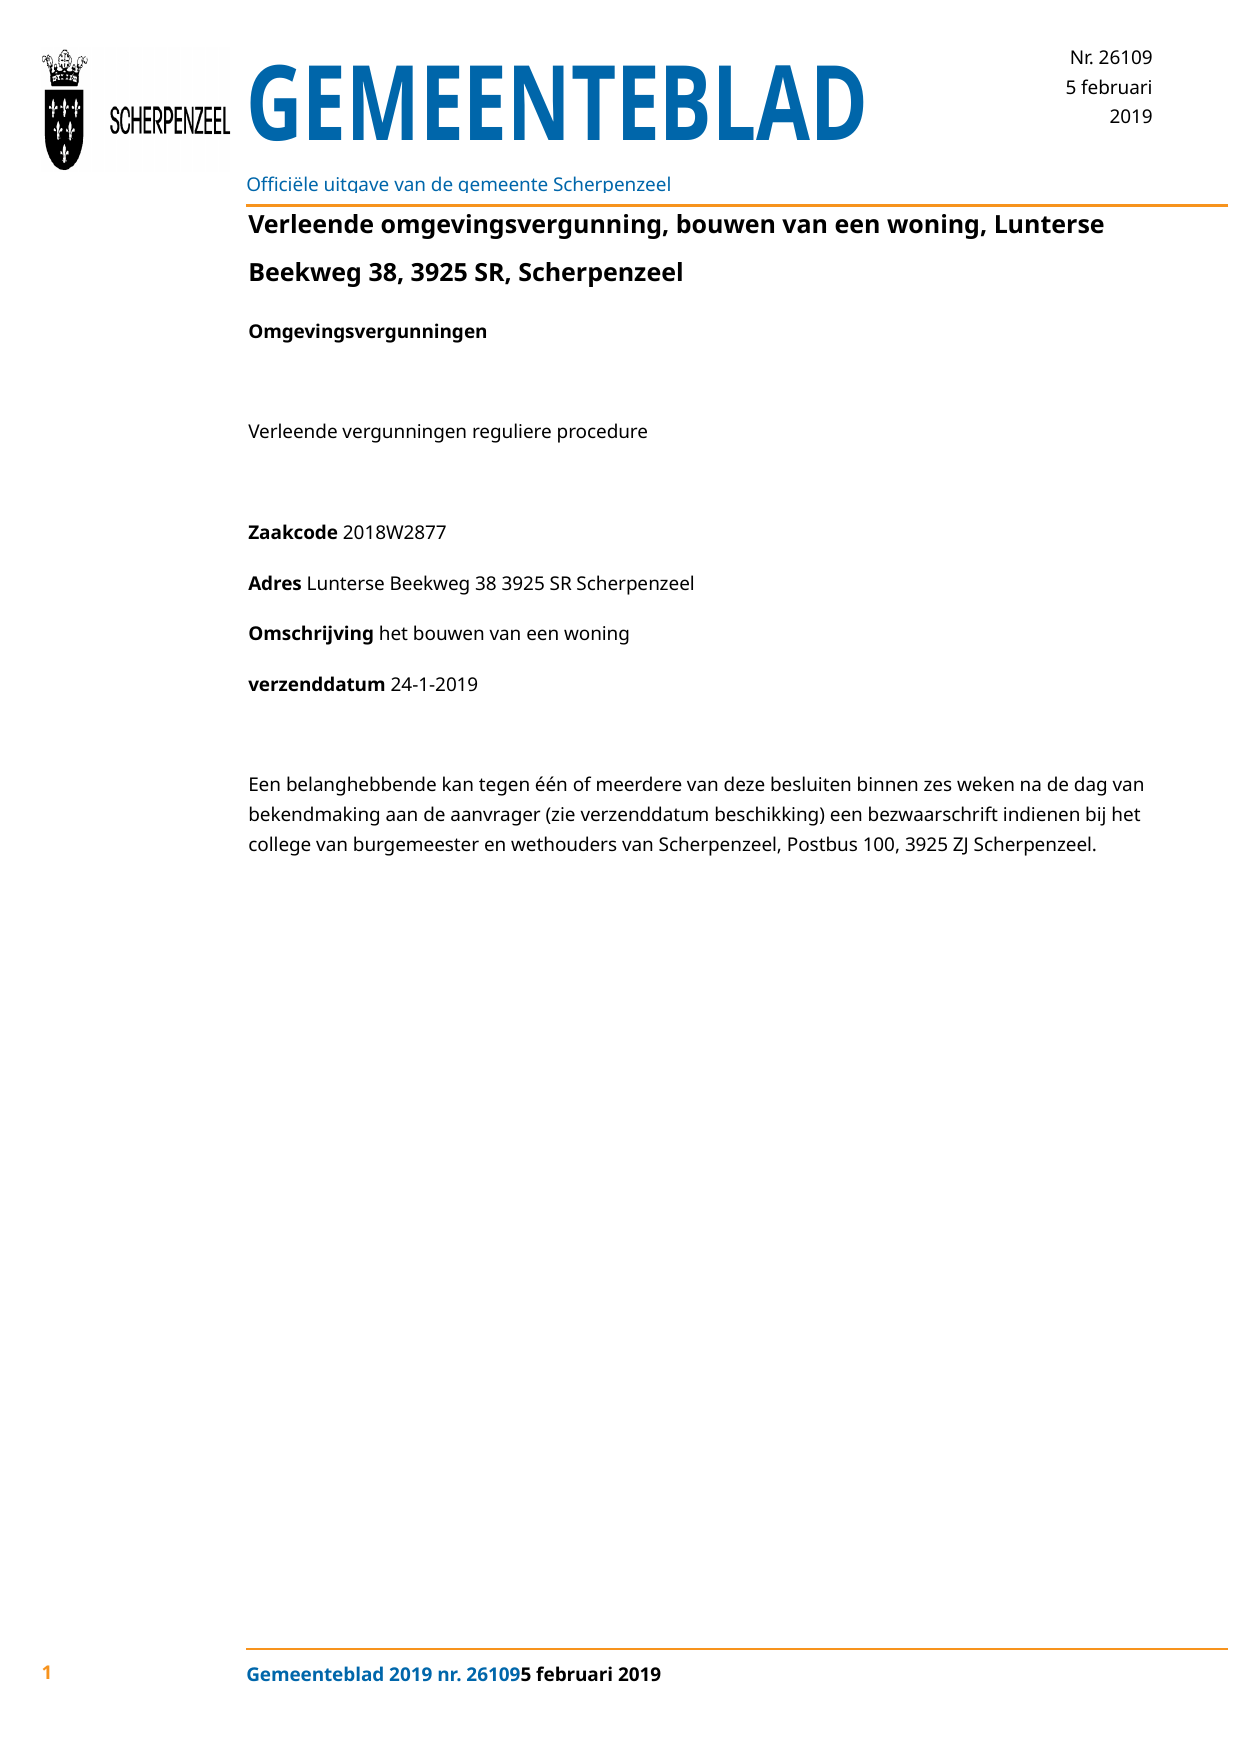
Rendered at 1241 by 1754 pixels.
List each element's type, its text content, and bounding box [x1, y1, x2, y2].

text Omschrijving het bouwen van een woning [248, 620, 1152, 646]
text Verleende omgevingsvergunning, bouwen van een woning, Lunterse Beekweg 38, 3925 SR, Scherpenzeel [248, 207, 1152, 288]
text verzenddatum 24-1-2019 [248, 671, 1152, 697]
text Een belanghebbende kan tegen één of meerdere van deze besluiten binnen zes weken na de dag van bekendmaking aan de aanvrager (zie verzenddatum beschikking) een bezwaarschrift indienen bij het college van burgemeester en wethouders van Scherpenzeel, Postbus 100, 3925 ZJ Scherpenzeel. [248, 772, 1152, 857]
picture [41, 47, 231, 172]
text Omgevingsvergunningen [248, 318, 1152, 344]
text Adres Lunterse Beekweg 38 3925 SR Scherpenzeel [248, 570, 1152, 596]
text Verleende vergunningen reguliere procedure [248, 419, 1152, 444]
text Zaakcode 2018W2877 [248, 519, 1152, 545]
